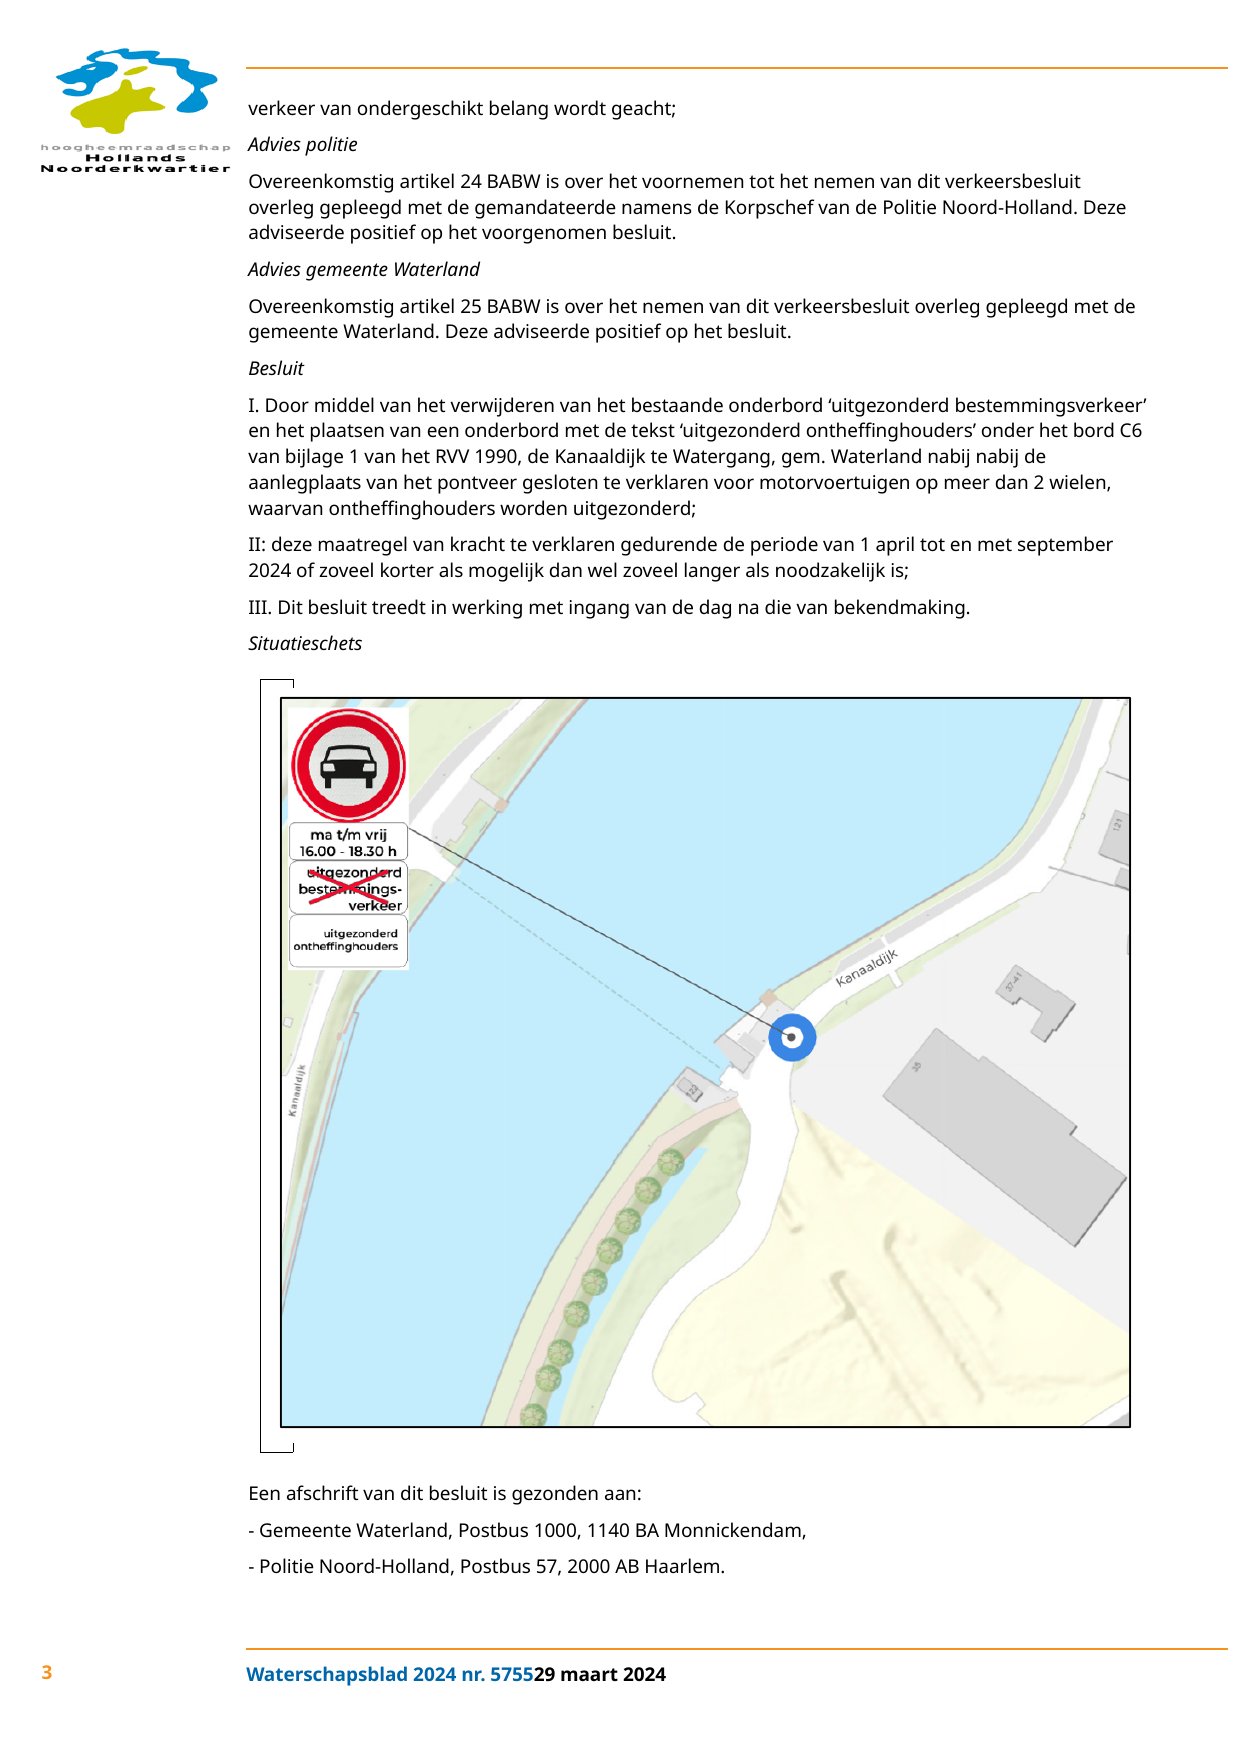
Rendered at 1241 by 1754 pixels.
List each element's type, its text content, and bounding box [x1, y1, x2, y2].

text I. Door middel van het verwijderen van het bestaande onderbord ‘uitgezonderd bestemmingsverkeer’ en het plaatsen van een onderbord met de tekst ‘uitgezonderd ontheffinghouders’ onder het bord C6 van bijlage 1 van het RVV 1990, de Kanaaldijk te Watergang, gem. Waterland nabij nabij de aanlegplaats van het pontveer gesloten te verklaren voor motorvoertuigen op meer dan 2 wielen, waarvan ontheffinghouders worden uitgezonderd; [248, 392, 1152, 521]
text - Politie Noord-Holland, Postbus 57, 2000 AB Haarlem. [248, 1553, 1152, 1579]
text III. Dit besluit treedt in werking met ingang van de dag na die van bekendmaking. [248, 594, 1152, 620]
text - Gemeente Waterland, Postbus 1000, 1140 BA Monnickendam, [248, 1517, 1152, 1543]
text Besluit [248, 355, 1152, 381]
text Situatieschets [248, 631, 1152, 656]
text Advies gemeente Waterland [248, 256, 1152, 282]
text Overeenkomstig artikel 24 BABW is over het voornemen tot het nemen van dit verkeersbesluit overleg gepleegd met de gemandateerde namens de Korpschef van de Politie Noord-Holland. Deze adviseerde positief op het voorgenomen besluit. [248, 168, 1152, 245]
picture [41, 47, 231, 172]
text verkeer van ondergeschikt belang wordt geacht; [248, 95, 1152, 121]
text II: deze maatregel van kracht te verklaren gedurende de periode van 1 april tot en met september 2024 of zoveel korter als mogelijk dan wel zoveel langer als noodzakelijk is; [248, 532, 1152, 583]
text Overeenkomstig artikel 25 BABW is over het nemen van dit verkeersbesluit overleg gepleegd met de gemeente Waterland. Deze adviseerde positief op het besluit. [248, 293, 1152, 344]
text Een afschrift van dit besluit is gezonden aan: [248, 1480, 1152, 1506]
picture [268, 688, 1149, 1443]
text Advies politie [248, 131, 1152, 157]
